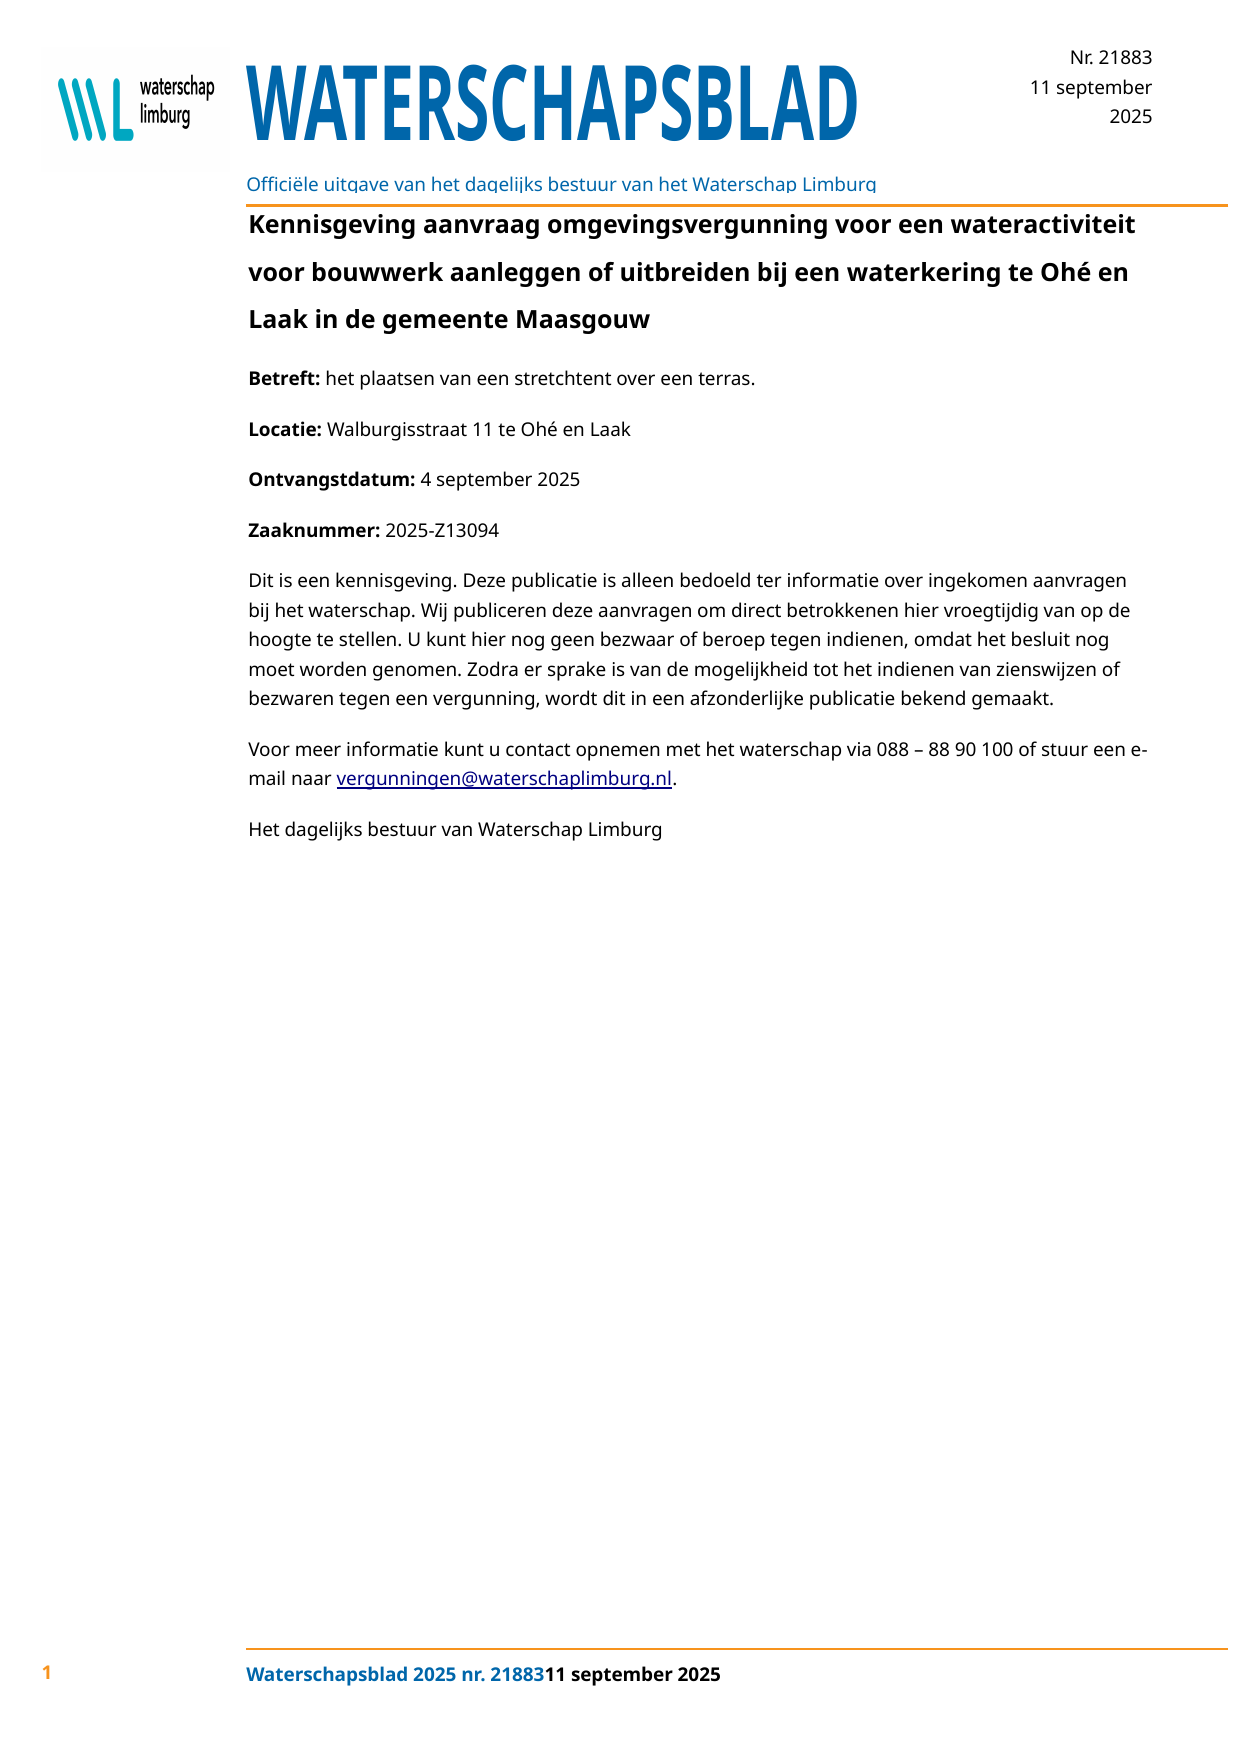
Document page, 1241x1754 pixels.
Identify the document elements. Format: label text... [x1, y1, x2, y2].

picture [41, 47, 231, 172]
text Betreft: het plaatsen van een stretchtent over een terras. [248, 366, 1152, 391]
text Ontvangstdatum: 4 september 2025 [248, 466, 1152, 492]
text Zaaknummer: 2025-Z13094 [248, 517, 1152, 542]
text Dit is een kennisgeving. Deze publicatie is alleen bedoeld ter informatie over ingekomen aanvragen bij het waterschap. Wij publiceren deze aanvragen om direct betrokkenen hier vroegtijdig van op de hoogte te stellen. U kunt hier nog geen bezwaar of beroep tegen indienen, omdat het besluit nog moet worden genomen. Zodra er sprake is van de mogelijkheid tot het indienen van zienswijzen of bezwaren tegen een vergunning, wordt dit in een afzonderlijke publicatie bekend gemaakt. [248, 567, 1152, 711]
text Locatie: Walburgisstraat 11 te Ohé en Laak [248, 416, 1152, 442]
text Kennisgeving aanvraag omgevingsvergunning voor een wateractiviteit voor bouwwerk aanleggen of uitbreiden bij een waterkering te Ohé en Laak in de gemeente Maasgouw [248, 207, 1152, 336]
text Voor meer informatie kunt u contact opnemen met het waterschap via 088 – 88 90 100 of stuur een e-mail naar vergunningen@waterschaplimburg.nl. [248, 736, 1152, 791]
text Het dagelijks bestuur van Waterschap Limburg [248, 816, 1152, 842]
